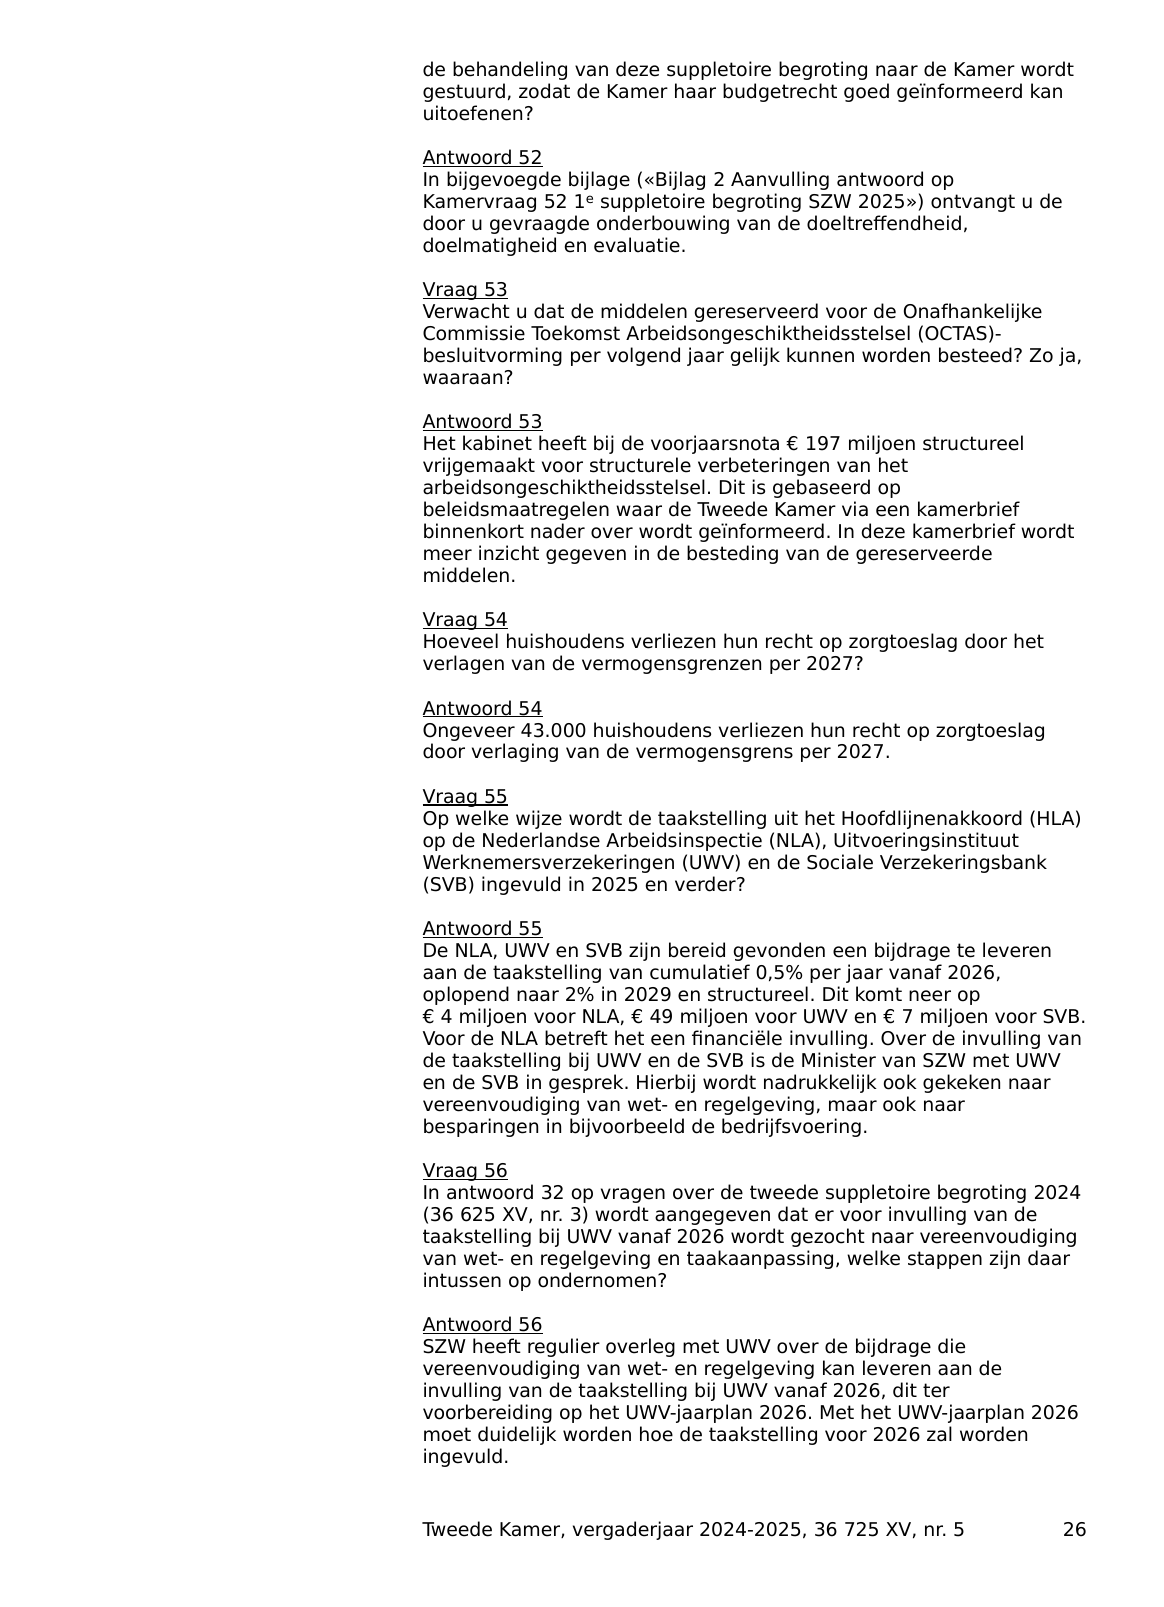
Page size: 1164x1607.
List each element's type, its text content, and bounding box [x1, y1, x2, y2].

text Antwoord 54 [422, 697, 1087, 719]
text Vraag 55 [422, 786, 1087, 808]
text Verwacht u dat de middelen gereserveerd voor de Onafhankelijke Commissie Toekomst Arbeidsongeschiktheidsstelsel (OCTAS)-besluitvorming per volgend jaar gelijk kunnen worden besteed? Zo ja, waaraan? [422, 301, 1087, 389]
text Antwoord 55 [422, 918, 1087, 940]
text Het kabinet heeft bij de voorjaarsnota € 197 miljoen structureel vrijgemaakt voor structurele verbeteringen van het arbeidsongeschiktheidsstelsel. Dit is gebaseerd op beleidsmaatregelen waar de Tweede Kamer via een kamerbrief binnenkort nader over wordt geïnformeerd. In deze kamerbrief wordt meer inzicht gegeven in de besteding van de gereserveerde middelen. [422, 433, 1087, 587]
text Antwoord 52 [422, 147, 1087, 169]
text Vraag 53 [422, 279, 1087, 301]
text SZW heeft regulier overleg met UWV over de bijdrage die vereenvoudiging van wet- en regelgeving kan leveren aan de invulling van de taakstelling bij UWV vanaf 2026, dit ter voorbereiding op het UWV-jaarplan 2026. Met het UWV-jaarplan 2026 moet duidelijk worden hoe de taakstelling voor 2026 zal worden ingevuld. [422, 1336, 1087, 1468]
text Antwoord 56 [422, 1314, 1087, 1336]
text De NLA, UWV en SVB zijn bereid gevonden een bijdrage te leveren aan de taakstelling van cumulatief 0,5% per jaar vanaf 2026, oplopend naar 2% in 2029 en structureel. Dit komt neer op € 4 miljoen voor NLA, € 49 miljoen voor UWV en € 7 miljoen voor SVB. Voor de NLA betreft het een financiële invulling. Over de invulling van de taakstelling bij UWV en de SVB is de Minister van SZW met UWV en de SVB in gesprek. Hierbij wordt nadrukkelijk ook gekeken naar vereenvoudiging van wet- en regelgeving, maar ook naar besparingen in bijvoorbeeld de bedrijfsvoering. [422, 940, 1087, 1137]
text In bijgevoegde bijlage («Bijlag 2 Aanvulling antwoord op Kamervraag 52 1e suppletoire begroting SZW 2025») ontvangt u de door u gevraagde onderbouwing van de doeltreffendheid, doelmatigheid en evaluatie. [422, 169, 1087, 257]
text Antwoord 53 [422, 411, 1087, 433]
text Vraag 54 [422, 609, 1087, 631]
text In antwoord 32 op vragen over de tweede suppletoire begroting 2024 (36 625 XV, nr. 3) wordt aangegeven dat er voor invulling van de taakstelling bij UWV vanaf 2026 wordt gezocht naar vereenvoudiging van wet- en regelgeving en taakaanpassing, welke stappen zijn daar intussen op ondernomen? [422, 1182, 1087, 1292]
text de behandeling van deze suppletoire begroting naar de Kamer wordt gestuurd, zodat de Kamer haar budgetrecht goed geïnformeerd kan uitoefenen? [422, 59, 1087, 125]
text Ongeveer 43.000 huishoudens verliezen hun recht op zorgtoeslag door verlaging van de vermogensgrens per 2027. [422, 719, 1087, 763]
text Op welke wijze wordt de taakstelling uit het Hoofdlijnenakkoord (HLA) op de Nederlandse Arbeidsinspectie (NLA), Uitvoeringsinstituut Werknemersverzekeringen (UWV) en de Sociale Verzekeringsbank (SVB) ingevuld in 2025 en verder? [422, 808, 1087, 896]
text Vraag 56 [422, 1160, 1087, 1182]
text Hoeveel huishoudens verliezen hun recht op zorgtoeslag door het verlagen van de vermogensgrenzen per 2027? [422, 631, 1087, 675]
